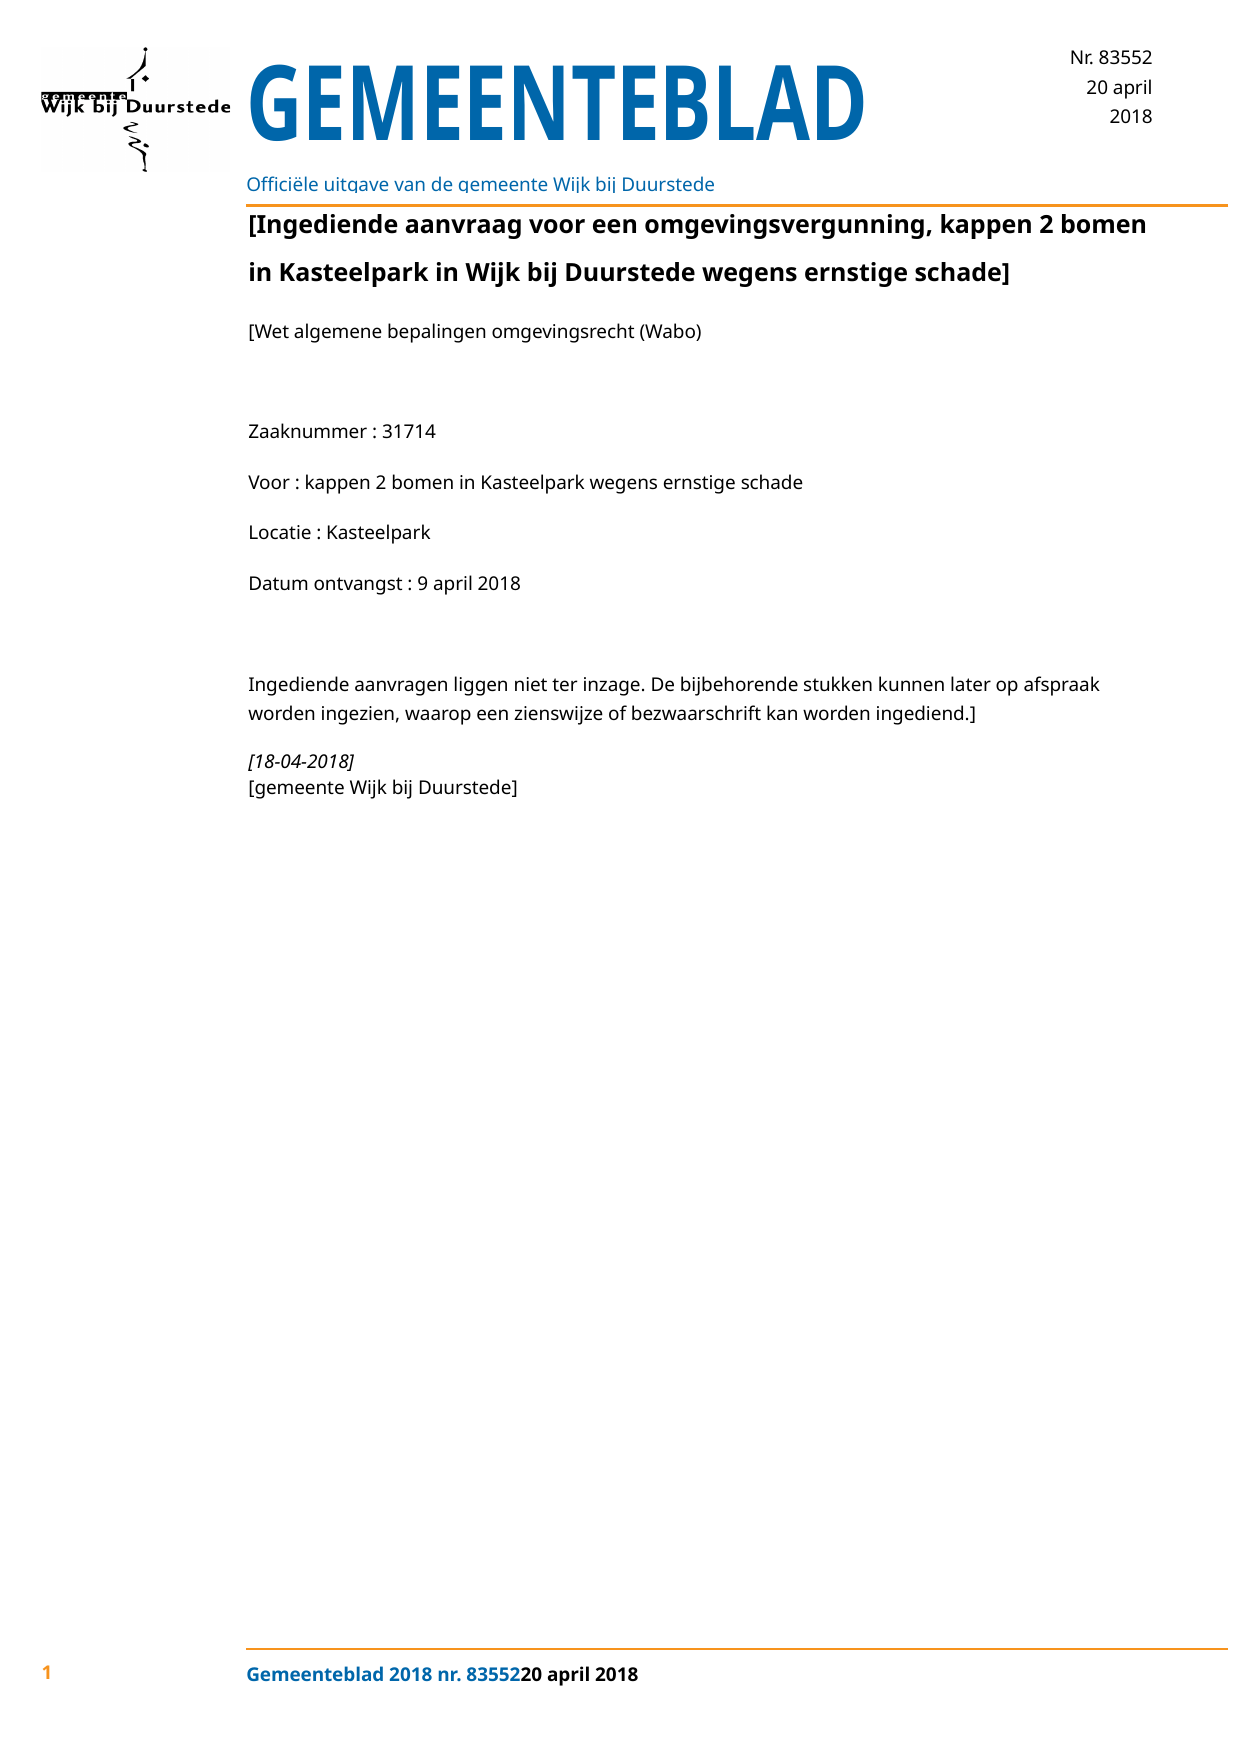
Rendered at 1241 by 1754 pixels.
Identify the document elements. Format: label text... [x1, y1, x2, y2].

picture [41, 47, 231, 172]
text [gemeente Wijk bij Duurstede] [248, 774, 1152, 800]
text [18-04-2018] [248, 748, 1152, 774]
text Voor : kappen 2 bomen in Kasteelpark wegens ernstige schade [248, 469, 1152, 495]
text Zaaknummer : 31714 [248, 419, 1152, 444]
text Datum ontvangst : 9 april 2018 [248, 570, 1152, 596]
text [Ingediende aanvraag voor een omgevingsvergunning, kappen 2 bomen in Kasteelpark in Wijk bij Duurstede wegens ernstige schade] [248, 207, 1152, 288]
text Locatie : Kasteelpark [248, 519, 1152, 545]
text Ingediende aanvragen liggen niet ter inzage. De bijbehorende stukken kunnen later op afspraak worden ingezien, waarop een zienswijze of bezwaarschrift kan worden ingediend.] [248, 671, 1152, 726]
text [Wet algemene bepalingen omgevingsrecht (Wabo) [248, 318, 1152, 344]
